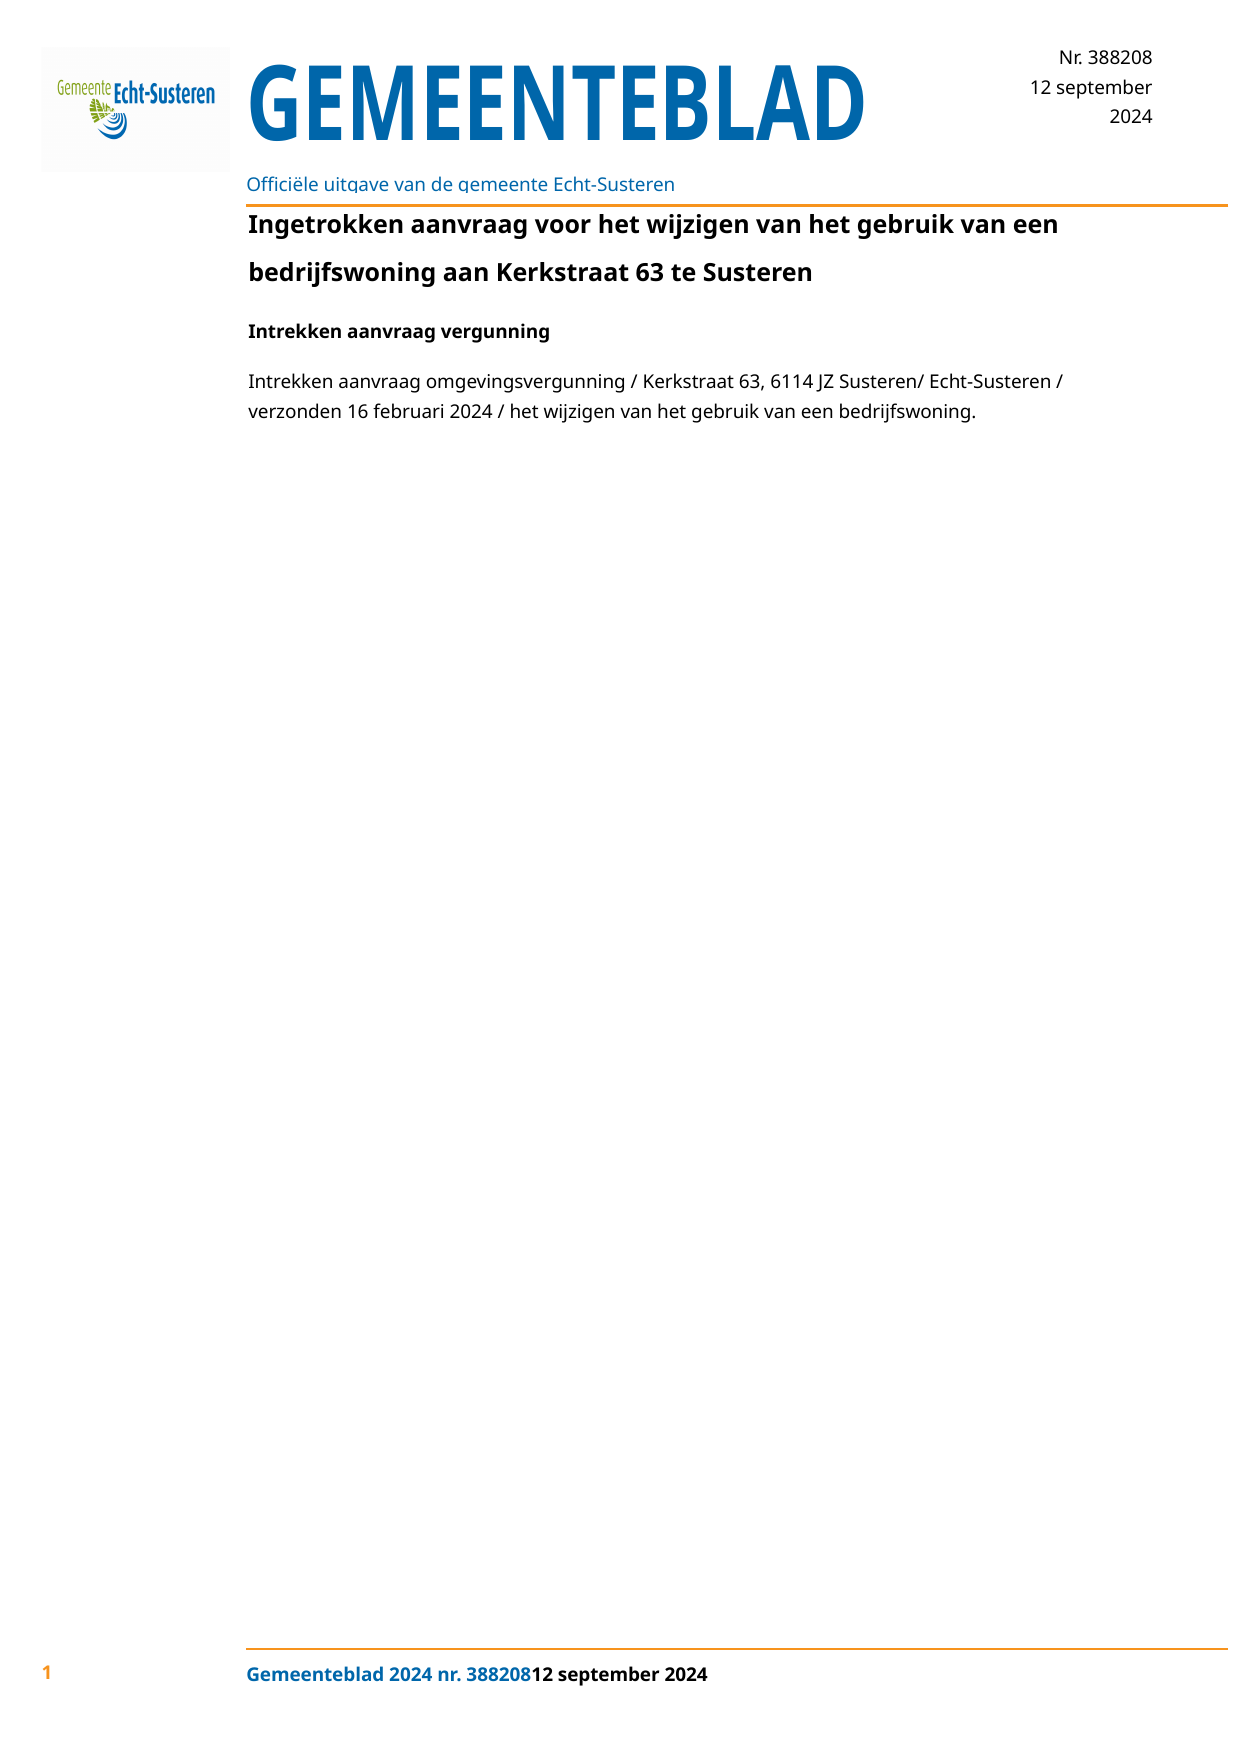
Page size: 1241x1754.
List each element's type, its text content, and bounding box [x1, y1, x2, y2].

text Intrekken aanvraag vergunning [248, 318, 1152, 344]
picture [41, 47, 231, 172]
text Intrekken aanvraag omgevingsvergunning / Kerkstraat 63, 6114 JZ Susteren/ Echt-Susteren / verzonden 16 februari 2024 / het wijzigen van het gebruik van een bedrijfswoning. [248, 368, 1152, 424]
text Ingetrokken aanvraag voor het wijzigen van het gebruik van een bedrijfswoning aan Kerkstraat 63 te Susteren [248, 207, 1152, 288]
